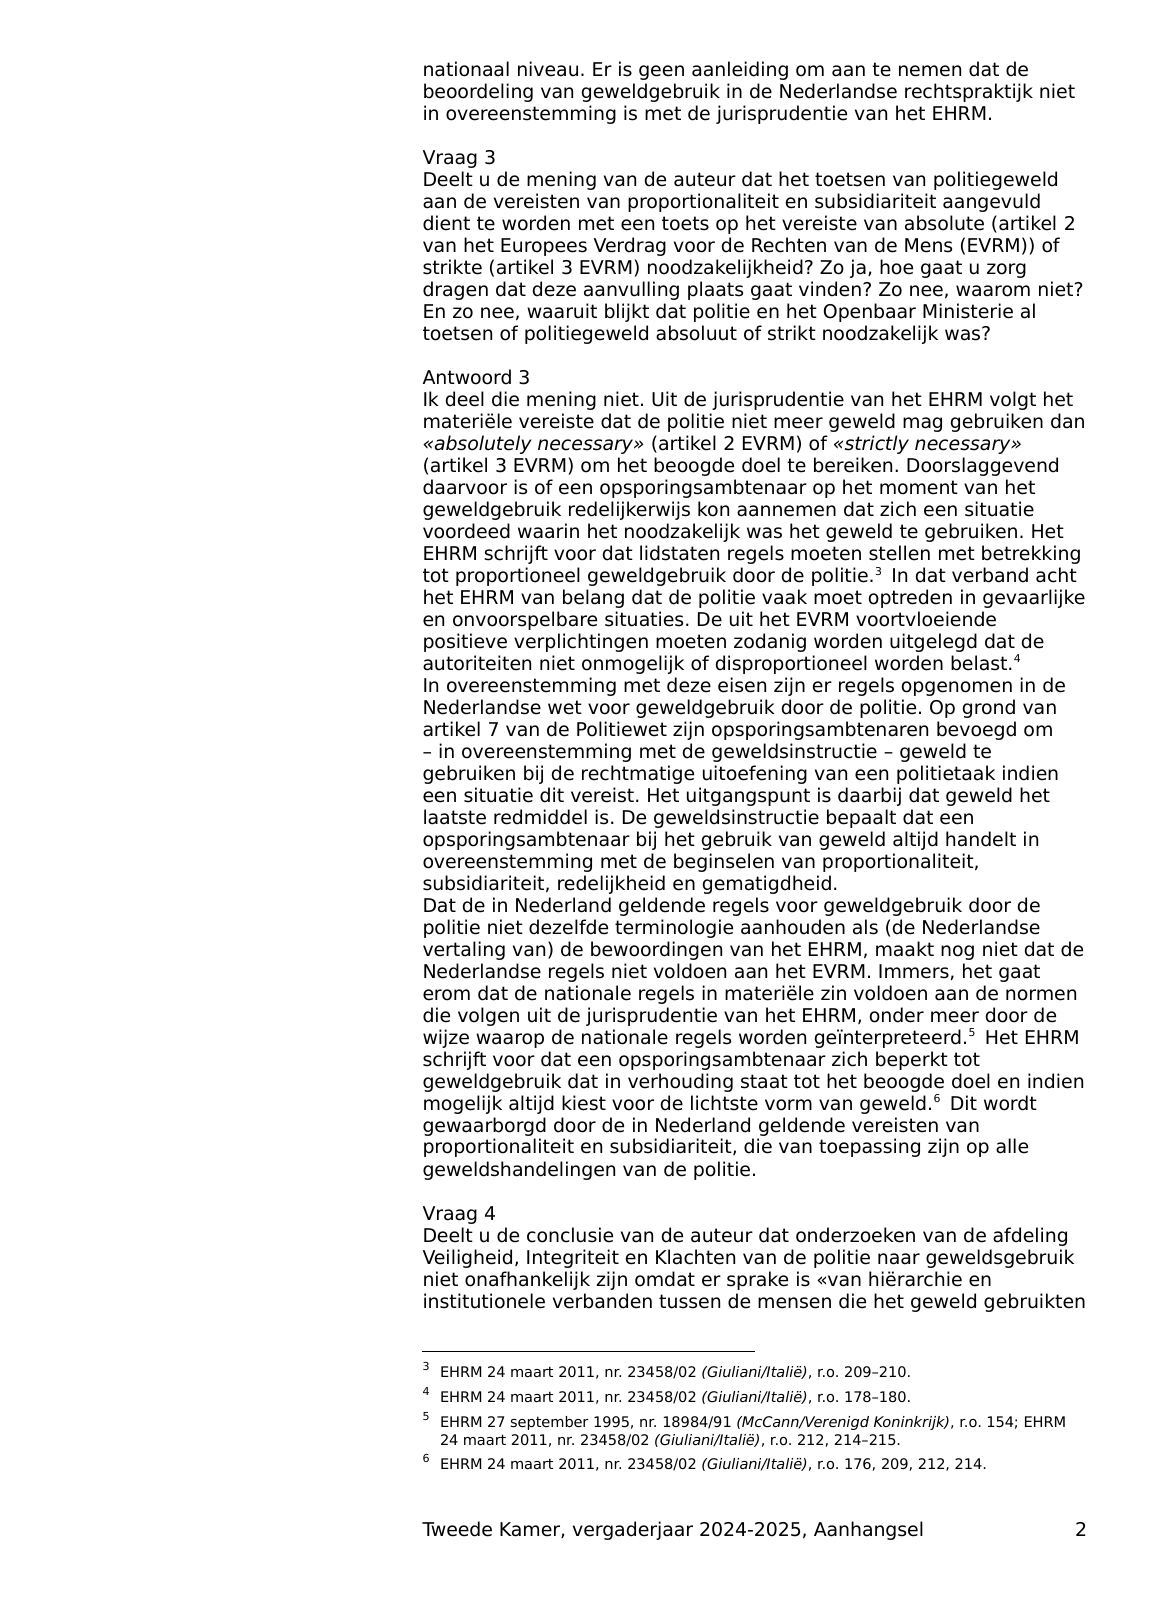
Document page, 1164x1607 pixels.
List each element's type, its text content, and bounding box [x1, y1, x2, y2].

text Dat de in Nederland geldende regels voor geweldgebruik door de politie niet dezelfde terminologie aanhouden als (de Nederlandse vertaling van) de bewoordingen van het EHRM, maakt nog niet dat de Nederlandse regels niet voldoen aan het EVRM. Immers, het gaat erom dat de nationale regels in materiële zin voldoen aan de normen die volgen uit de jurisprudentie van het EHRM, onder meer door de wijze waarop de nationale regels worden geïnterpreteerd. Het EHRM schrijft voor dat een opsporingsambtenaar zich beperkt tot geweldgebruik dat in verhouding staat tot het beoogde doel en indien mogelijk altijd kiest voor de lichtste vorm van geweld. Dit wordt gewaarborgd door de in Nederland geldende vereisten van proportionaliteit en subsidiariteit, die van toepassing zijn op alle geweldshandelingen van de politie. [422, 895, 1087, 1180]
text In overeenstemming met deze eisen zijn er regels opgenomen in de Nederlandse wet voor geweldgebruik door de politie. Op grond van artikel 7 van de Politiewet zijn opsporingsambtenaren bevoegd om – in overeenstemming met de geweldsinstructie – geweld te gebruiken bij de rechtmatige uitoefening van een politietaak indien een situatie dit vereist. Het uitgangspunt is daarbij dat geweld het laatste redmiddel is. De geweldsinstructie bepaalt dat een opsporingsambtenaar bij het gebruik van geweld altijd handelt in overeenstemming met de beginselen van proportionaliteit, subsidiariteit, redelijkheid en gematigdheid. [422, 675, 1087, 895]
text Deelt u de conclusie van de auteur dat onderzoeken van de afdeling Veiligheid, Integriteit en Klachten van de politie naar geweldsgebruik niet onafhankelijk zijn omdat er sprake is «van hiërarchie en institutionele verbanden tussen de mensen die het geweld gebruikten [422, 1224, 1087, 1312]
text Antwoord 3 [422, 367, 1087, 389]
text EHRM 24 maart 2011, nr. 23458/02 (Giuliani/Italië), r.o. 176, 209, 212, 214. [422, 1452, 1087, 1474]
text Deelt u de mening van de auteur dat het toetsen van politiegeweld aan de vereisten van proportionaliteit en subsidiariteit aangevuld dient te worden met een toets op het vereiste van absolute (artikel 2 van het Europees Verdrag voor de Rechten van de Mens (EVRM)) of strikte (artikel 3 EVRM) noodzakelijkheid? Zo ja, hoe gaat u zorg dragen dat deze aanvulling plaats gaat vinden? Zo nee, waarom niet? En zo nee, waaruit blijkt dat politie en het Openbaar Ministerie al toetsen of politiegeweld absoluut of strikt noodzakelijk was? [422, 169, 1087, 345]
text EHRM 24 maart 2011, nr. 23458/02 (Giuliani/Italië), r.o. 209–210. [422, 1360, 1087, 1382]
text EHRM 24 maart 2011, nr. 23458/02 (Giuliani/Italië), r.o. 178–180. [422, 1385, 1087, 1407]
text EHRM 27 september 1995, nr. 18984/91 (McCann/Verenigd Koninkrijk), r.o. 154; EHRM 24 maart 2011, nr. 23458/02 (Giuliani/Italië), r.o. 212, 214–215. [422, 1410, 1087, 1449]
text Ik deel die mening niet. Uit de jurisprudentie van het EHRM volgt het materiële vereiste dat de politie niet meer geweld mag gebruiken dan «absolutely necessary» (artikel 2 EVRM) of «strictly necessary» (artikel 3 EVRM) om het beoogde doel te bereiken. Doorslaggevend daarvoor is of een opsporingsambtenaar op het moment van het geweldgebruik redelijkerwijs kon aannemen dat zich een situatie voordeed waarin het noodzakelijk was het geweld te gebruiken. Het EHRM schrijft voor dat lidstaten regels moeten stellen met betrekking tot proportioneel geweldgebruik door de politie. In dat verband acht het EHRM van belang dat de politie vaak moet optreden in gevaarlijke en onvoorspelbare situaties. De uit het EVRM voortvloeiende positieve verplichtingen moeten zodanig worden uitgelegd dat de autoriteiten niet onmogelijk of disproportioneel worden belast. [422, 389, 1087, 675]
text Vraag 3 [422, 147, 1087, 169]
text Vraag 4 [422, 1203, 1087, 1224]
text nationaal niveau. Er is geen aanleiding om aan te nemen dat de beoordeling van geweldgebruik in de Nederlandse rechtspraktijk niet in overeenstemming is met de jurisprudentie van het EHRM. [422, 59, 1087, 125]
